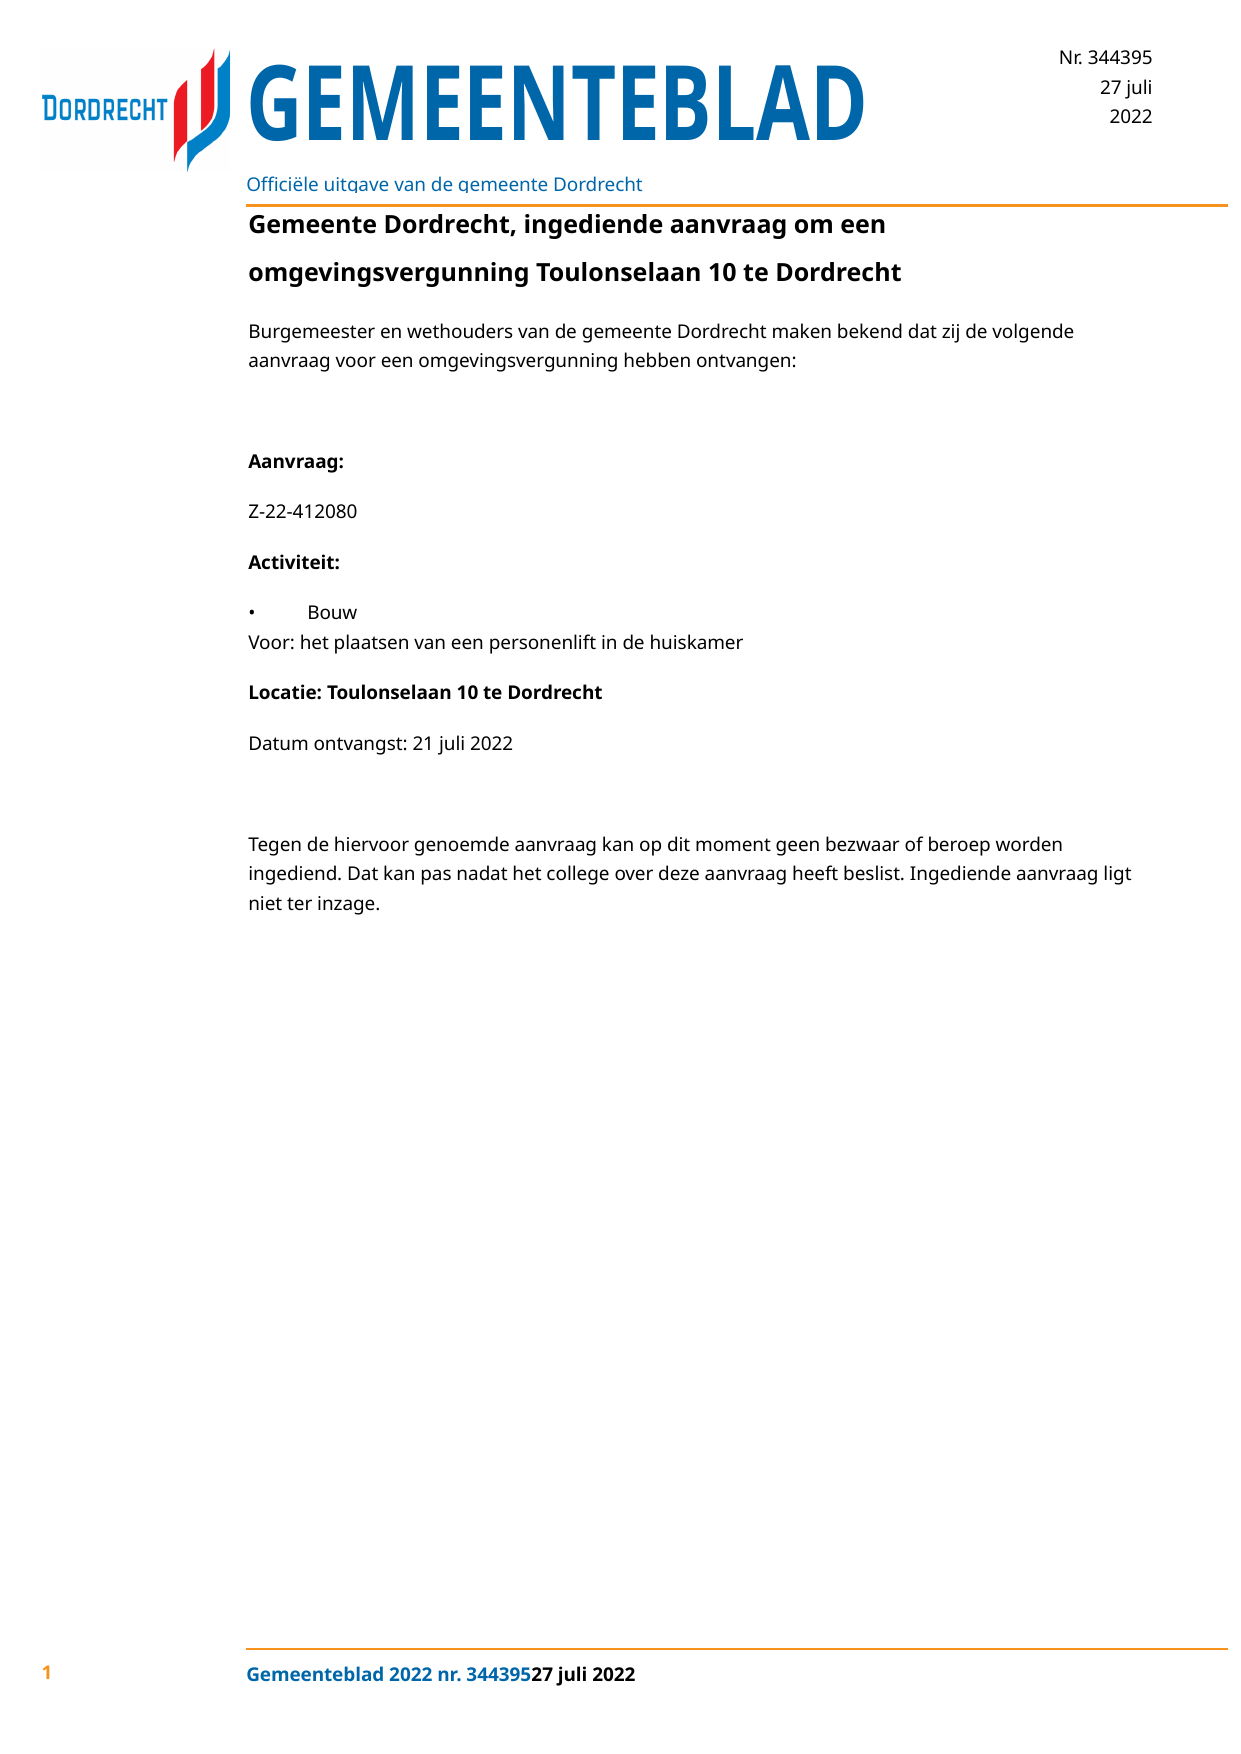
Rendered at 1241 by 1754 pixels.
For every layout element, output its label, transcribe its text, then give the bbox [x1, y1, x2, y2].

text Z-22-412080 [248, 499, 1152, 524]
text Datum ontvangst: 21 juli 2022 [248, 730, 1152, 756]
text Voor: het plaatsen van een personenlift in de huiskamer [248, 629, 1152, 655]
text Burgemeester en wethouders van de gemeente Dordrecht maken bekend dat zij de volgende aanvraag voor een omgevingsvergunning hebben ontvangen: [248, 318, 1152, 373]
picture [41, 47, 231, 172]
text Activiteit: [248, 549, 1152, 575]
text Tegen de hiervoor genoemde aanvraag kan op dit moment geen bezwaar of beroep worden ingediend. Dat kan pas nadat het college over deze aanvraag heeft beslist. Ingediende aanvraag ligt niet ter inzage. [248, 831, 1152, 916]
text Locatie: Toulonselaan 10 te Dordrecht [248, 679, 1152, 705]
text Gemeente Dordrecht, ingediende aanvraag om een omgevingsvergunning Toulonselaan 10 te Dordrecht [248, 207, 1152, 288]
list Bouw [248, 599, 1152, 625]
text Aanvraag: [248, 448, 1152, 474]
